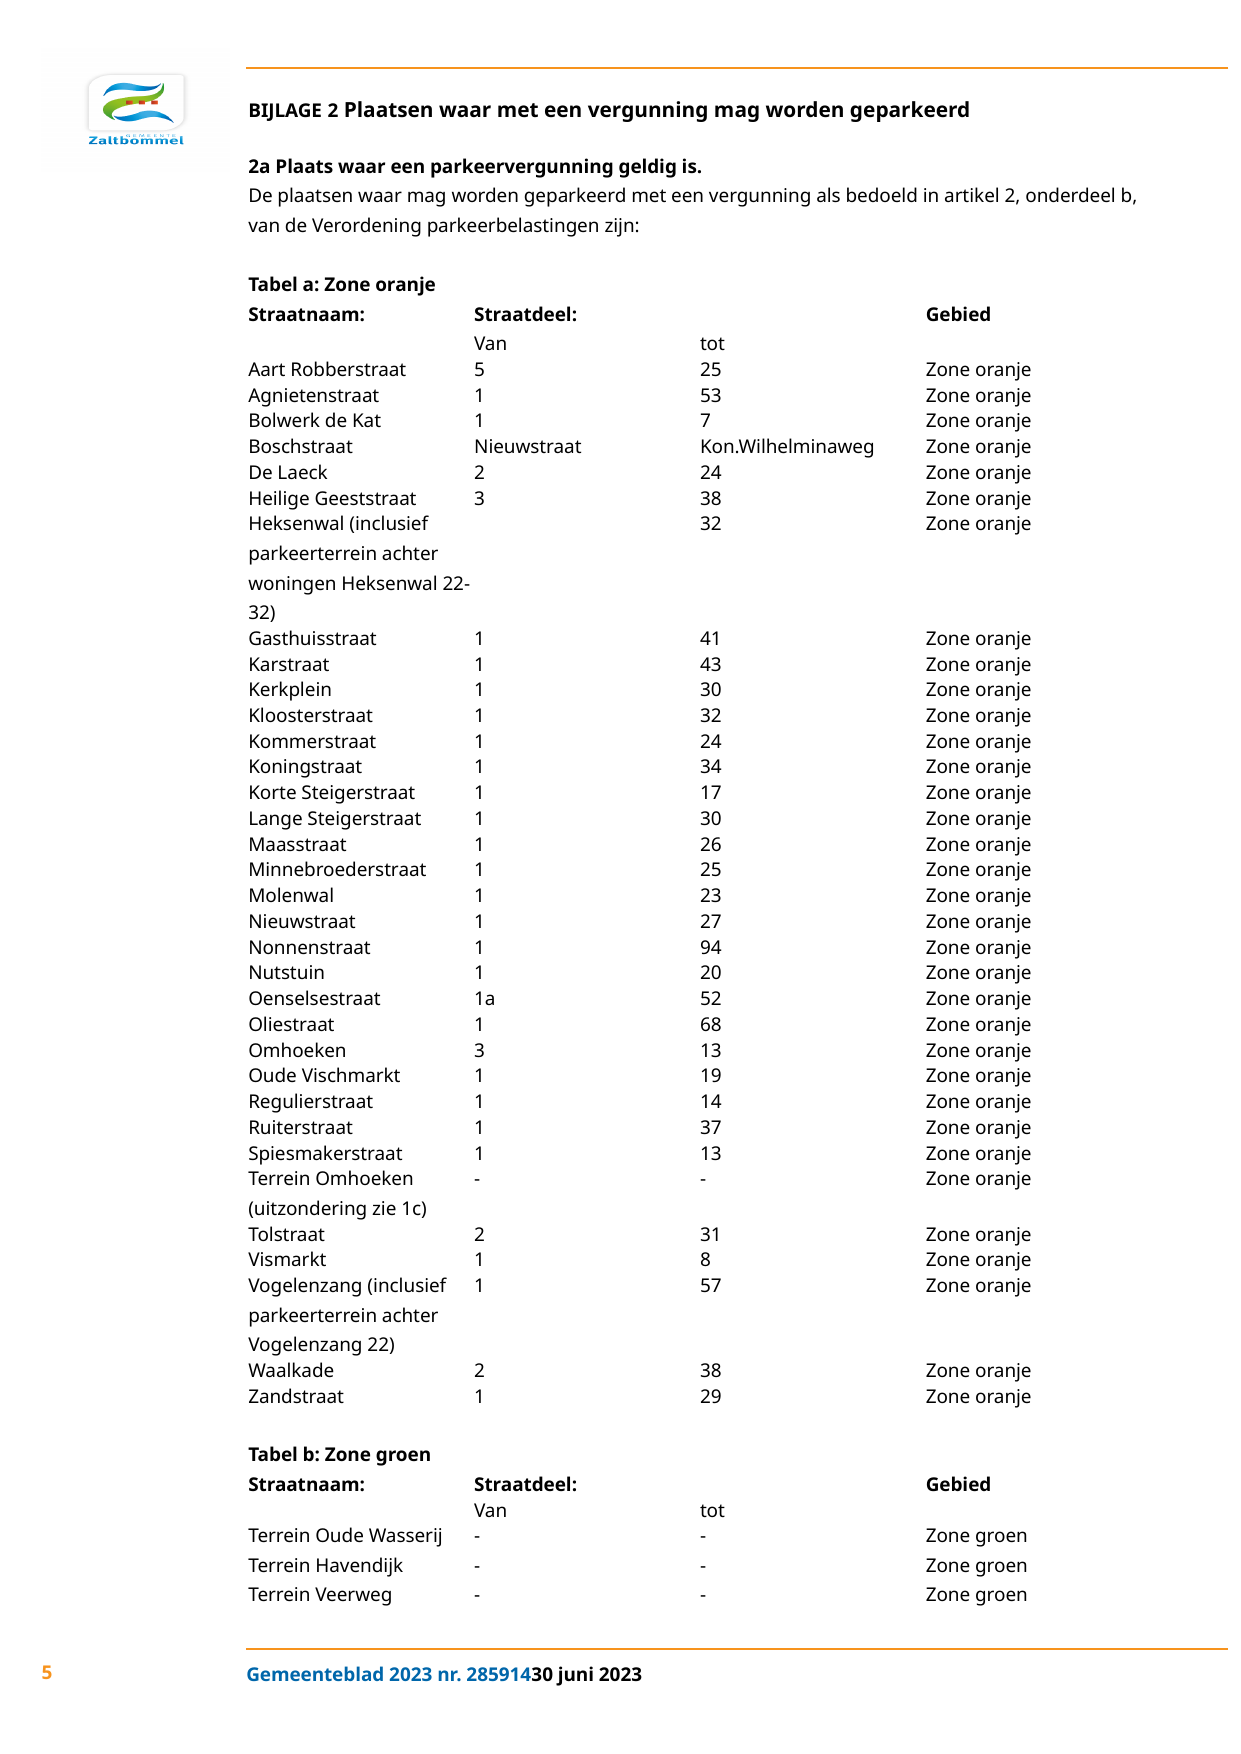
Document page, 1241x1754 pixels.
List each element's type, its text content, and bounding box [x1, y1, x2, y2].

table_cell Zone oranje [926, 960, 1152, 985]
table_cell Zone oranje [926, 511, 1152, 625]
table_cell 3 [474, 485, 700, 511]
table_cell Lange Steigerstraat [248, 805, 474, 831]
table_cell Zone oranje [926, 934, 1152, 959]
table_cell 19 [700, 1063, 926, 1088]
table_cell Zone oranje [926, 356, 1152, 382]
table_cell 1 [474, 1272, 700, 1357]
text Tabel b: Zone groen [248, 1441, 1152, 1467]
table_cell Ruiterstraat [248, 1114, 474, 1140]
table_cell Kerkplein [248, 677, 474, 702]
table_cell 25 [700, 356, 926, 382]
table_cell 1 [474, 883, 700, 908]
table_cell Zone oranje [926, 434, 1152, 459]
table_cell 1 [474, 934, 700, 959]
table_cell Zone oranje [926, 805, 1152, 831]
table_cell 2 [474, 1221, 700, 1246]
table_cell 1 [474, 780, 700, 805]
table_cell 30 [700, 677, 926, 702]
table_cell 53 [700, 382, 926, 408]
table_cell 26 [700, 831, 926, 857]
table_cell Zone oranje [926, 1011, 1152, 1037]
table_cell Karstraat [248, 651, 474, 677]
table_cell Zandstraat [248, 1383, 474, 1408]
table_header Straatnaam: [248, 301, 474, 356]
table_cell 1a [474, 985, 700, 1011]
table_cell Regulierstraat [248, 1088, 474, 1114]
table_cell 38 [700, 485, 926, 511]
table_cell 5 [474, 356, 700, 382]
table_cell Heilige Geeststraat [248, 485, 474, 511]
table_cell Tolstraat [248, 1221, 474, 1246]
table_cell Zone oranje [926, 1165, 1152, 1221]
table_cell Zone oranje [926, 780, 1152, 805]
table_cell 13 [700, 1037, 926, 1062]
table_cell 2 [474, 459, 700, 485]
table_cell tot [700, 1497, 926, 1522]
table_cell Zone oranje [926, 408, 1152, 433]
table_cell Gasthuisstraat [248, 625, 474, 651]
picture [41, 47, 231, 172]
table_cell Zone oranje [926, 1383, 1152, 1408]
table_cell 17 [700, 780, 926, 805]
table_cell Molenwal [248, 883, 474, 908]
table_cell Zone oranje [926, 1063, 1152, 1088]
table_cell Nutstuin [248, 960, 474, 985]
table_cell Nieuwstraat [248, 908, 474, 934]
table_cell 25 [700, 857, 926, 882]
text De plaatsen waar mag worden geparkeerd met een vergunning als bedoeld in artikel 2, onderdeel b, van de Verordening parkeerbelastingen zijn: [248, 182, 1152, 238]
table_cell Bolwerk de Kat [248, 408, 474, 433]
table_cell Zone oranje [926, 485, 1152, 511]
table_cell De Laeck [248, 459, 474, 485]
table_cell Zone oranje [926, 625, 1152, 651]
table_cell Zone oranje [926, 1272, 1152, 1357]
table_cell Zone oranje [926, 985, 1152, 1011]
table_cell Minnebroederstraat [248, 857, 474, 882]
table_cell Nonnenstraat [248, 934, 474, 959]
table_cell Zone oranje [926, 883, 1152, 908]
table_cell Oude Vischmarkt [248, 1063, 474, 1088]
table_cell 34 [700, 754, 926, 779]
table_cell 1 [474, 1140, 700, 1165]
table_cell - [700, 1165, 926, 1221]
table_cell 27 [700, 908, 926, 934]
table_cell [926, 1497, 1152, 1522]
table_cell Spiesmakerstraat [248, 1140, 474, 1165]
table_cell Zone oranje [926, 908, 1152, 934]
table_cell 32 [700, 511, 926, 625]
table_cell 1 [474, 960, 700, 985]
table_cell 1 [474, 754, 700, 779]
table_cell 1 [474, 908, 700, 934]
table_cell 1 [474, 1383, 700, 1408]
table_cell 57 [700, 1272, 926, 1357]
table_cell Koningstraat [248, 754, 474, 779]
table_cell Zone oranje [926, 1221, 1152, 1246]
table_cell Zone oranje [926, 702, 1152, 728]
table_cell Maasstraat [248, 831, 474, 857]
table_cell Zone oranje [926, 1246, 1152, 1272]
table_cell 1 [474, 702, 700, 728]
table_cell 29 [700, 1383, 926, 1408]
table_cell Zone oranje [926, 831, 1152, 857]
table_cell Van [474, 1497, 700, 1522]
table_cell 20 [700, 960, 926, 985]
table_header Straatdeel: Van [474, 301, 700, 356]
table_cell 94 [700, 934, 926, 959]
table_cell Zone oranje [926, 677, 1152, 702]
table_cell Omhoeken [248, 1037, 474, 1062]
table_cell 1 [474, 1246, 700, 1272]
table_header Straatnaam: [248, 1471, 474, 1497]
table_cell Zone oranje [926, 1114, 1152, 1140]
text 2a Plaats waar een parkeervergunning geldig is. [248, 153, 1152, 179]
table_cell Terrein Omhoeken (uitzondering zie 1c) [248, 1165, 474, 1221]
table_cell 1 [474, 857, 700, 882]
table_cell 3 [474, 1037, 700, 1062]
table_cell Zone oranje [926, 1037, 1152, 1062]
table_cell Terrein Oude Wasserij Terrein Havendijk Terrein Veerweg [248, 1523, 474, 1607]
table_cell 7 [700, 408, 926, 433]
table_cell Agnietenstraat [248, 382, 474, 408]
table_cell 1 [474, 408, 700, 433]
table_cell Zone oranje [926, 728, 1152, 754]
table_cell Zone oranje [926, 651, 1152, 677]
table_cell [248, 1497, 474, 1522]
table_cell Boschstraat [248, 434, 474, 459]
table_cell 38 [700, 1357, 926, 1383]
table_cell Waalkade [248, 1357, 474, 1383]
table_cell Kommerstraat [248, 728, 474, 754]
table_cell Zone oranje [926, 1088, 1152, 1114]
table_cell Nieuwstraat [474, 434, 700, 459]
table_cell Oliestraat [248, 1011, 474, 1037]
table_cell [474, 511, 700, 625]
table_cell Zone oranje [926, 1357, 1152, 1383]
table_cell 8 [700, 1246, 926, 1272]
table_cell Zone oranje [926, 1140, 1152, 1165]
table_cell 14 [700, 1088, 926, 1114]
table_cell 37 [700, 1114, 926, 1140]
table_cell 13 [700, 1140, 926, 1165]
table_cell - [474, 1165, 700, 1221]
table_cell [700, 1523, 926, 1607]
table_cell 1 [474, 1088, 700, 1114]
table_cell Zone oranje [926, 754, 1152, 779]
table_header tot [700, 301, 926, 356]
table_cell Kon.Wilhelminaweg [700, 434, 926, 459]
table_cell 31 [700, 1221, 926, 1246]
table_cell 1 [474, 805, 700, 831]
table_cell Zone oranje [926, 459, 1152, 485]
table_header [700, 1471, 926, 1497]
text Tabel a: Zone oranje [248, 271, 1152, 297]
table_cell Zone oranje [926, 382, 1152, 408]
table_cell 1 [474, 651, 700, 677]
table_cell Korte Steigerstraat [248, 780, 474, 805]
table_cell 1 [474, 625, 700, 651]
table_cell 1 [474, 382, 700, 408]
table_cell Aart Robberstraat [248, 356, 474, 382]
table_cell Heksenwal (inclusief parkeerterrein achter woningen Heksenwal 22-32) [248, 511, 474, 625]
table_cell 23 [700, 883, 926, 908]
table_cell 1 [474, 1011, 700, 1037]
table_cell 41 [700, 625, 926, 651]
table_cell Zone groen Zone groen Zone groen [926, 1523, 1152, 1607]
table_cell 43 [700, 651, 926, 677]
table_header Gebied [926, 1471, 1152, 1497]
text BIJLAGE 2 Plaatsen waar met een vergunning mag worden geparkeerd [248, 95, 1152, 123]
table_cell 32 [700, 702, 926, 728]
table_cell Oenselsestraat [248, 985, 474, 1011]
table_cell 2 [474, 1357, 700, 1383]
table_cell 1 [474, 728, 700, 754]
table_cell Kloosterstraat [248, 702, 474, 728]
table_cell Vogelenzang (inclusief parkeerterrein achter Vogelenzang 22) [248, 1272, 474, 1357]
table_cell 24 [700, 459, 926, 485]
table_cell 30 [700, 805, 926, 831]
table_cell 52 [700, 985, 926, 1011]
table_header Straatdeel: [474, 1471, 700, 1497]
table_cell Zone oranje [926, 857, 1152, 882]
table_cell 24 [700, 728, 926, 754]
table_header Gebied [926, 301, 1152, 356]
table_cell 1 [474, 677, 700, 702]
table_cell 1 [474, 1114, 700, 1140]
table_cell [474, 1523, 700, 1607]
table_cell 1 [474, 1063, 700, 1088]
table_cell 68 [700, 1011, 926, 1037]
table_cell Vismarkt [248, 1246, 474, 1272]
table_cell 1 [474, 831, 700, 857]
